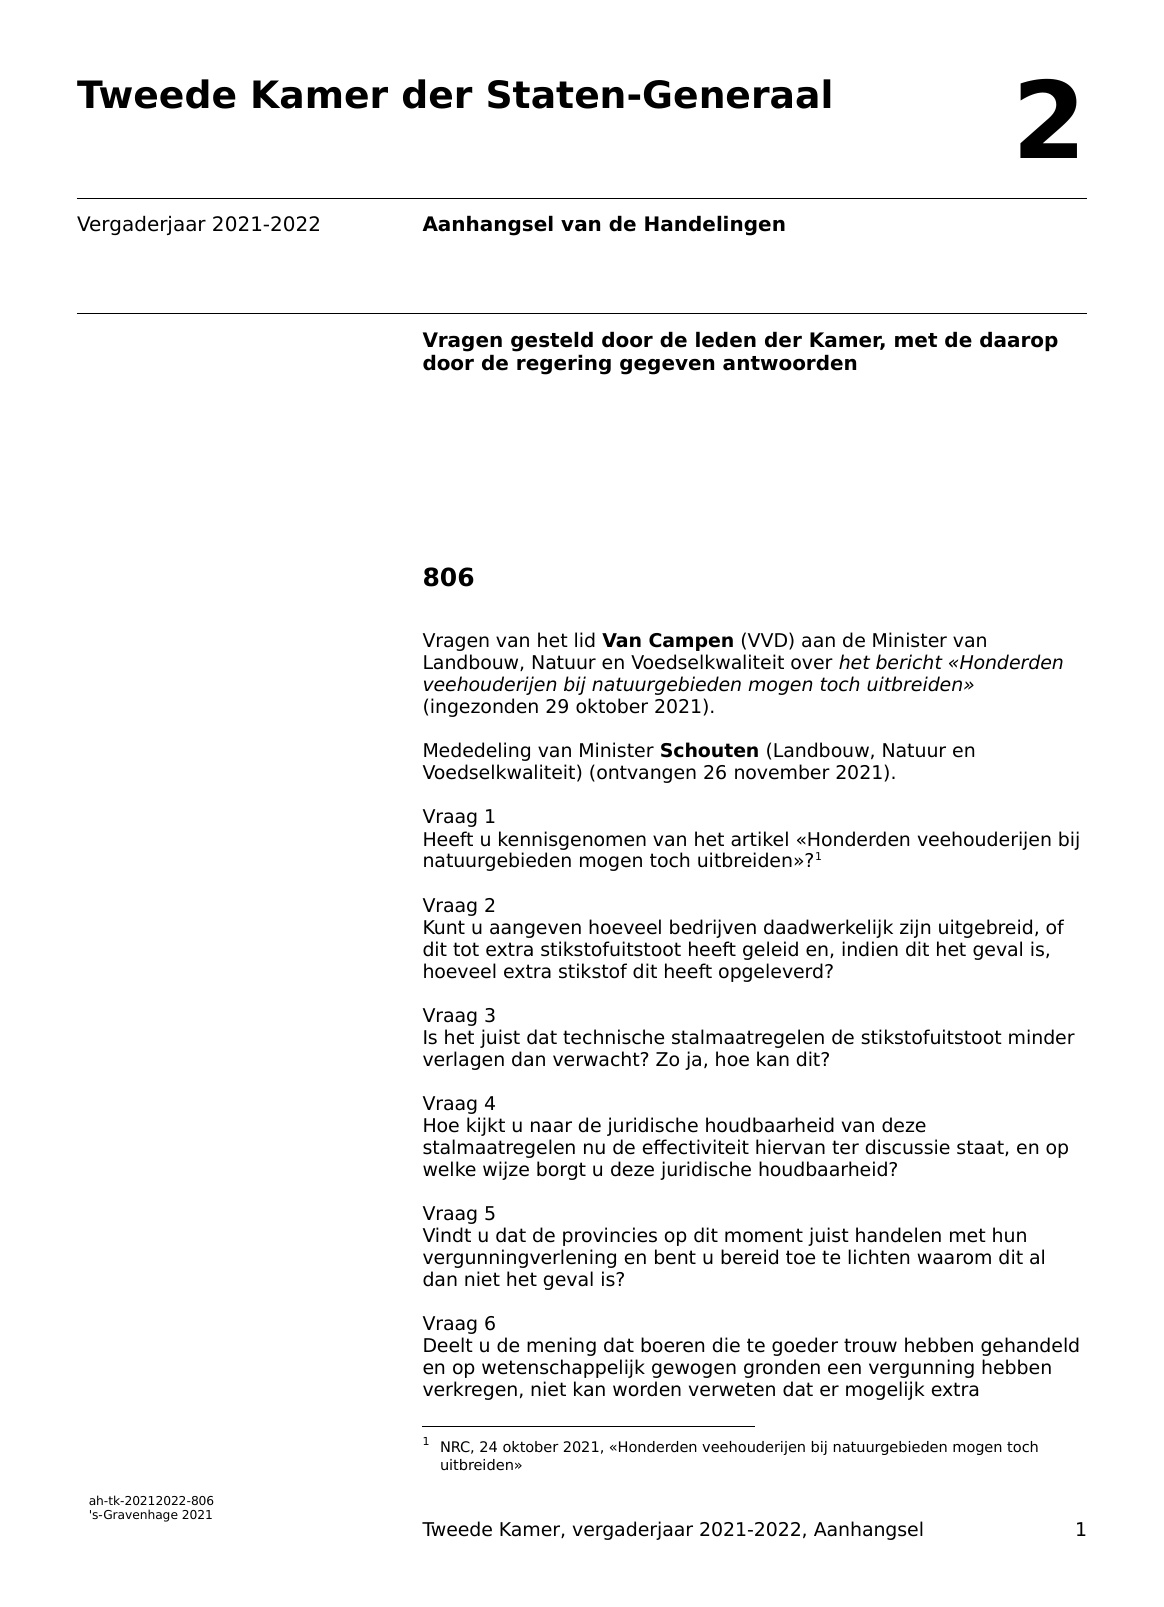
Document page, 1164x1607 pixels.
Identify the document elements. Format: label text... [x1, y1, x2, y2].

text Vraag 5 [422, 1203, 1087, 1225]
text Vraag 4 [422, 1093, 1087, 1115]
text NRC, 24 oktober 2021, «Honderden veehouderijen bij natuurgebieden mogen toch uitbreiden» [422, 1435, 1087, 1474]
text Is het juist dat technische stalmaatregelen de stikstofuitstoot minder verlagen dan verwacht? Zo ja, hoe kan dit? [422, 1027, 1087, 1071]
text Vraag 6 [422, 1313, 1087, 1335]
text Mededeling van Minister Schouten (Landbouw, Natuur en Voedselkwaliteit) (ontvangen 26 november 2021). [422, 740, 1087, 784]
text Vraag 3 [422, 1005, 1087, 1027]
text Deelt u de mening dat boeren die te goeder trouw hebben gehandeld en op wetenschappelijk gewogen gronden een vergunning hebben verkregen, niet kan worden verweten dat er mogelijk extra [422, 1335, 1087, 1401]
text Vraag 2 [422, 894, 1087, 917]
table_header 2 [886, 59, 1087, 198]
text Heeft u kennisgenomen van het artikel «Honderden veehouderijen bij natuurgebieden mogen toch uitbreiden»? [422, 828, 1087, 872]
text Vraag 1 [422, 806, 1087, 828]
table_cell Vragen gesteld door de leden der Kamer, met de daarop door de regering gegeven antwoorden [422, 314, 1087, 375]
text Hoe kijkt u naar de juridische houdbaarheid van deze stalmaatregelen nu de effectiviteit hiervan ter discussie staat, en op welke wijze borgt u deze juridische houdbaarheid? [422, 1115, 1087, 1181]
table_cell Aanhangsel van de Handelingen [422, 199, 1087, 313]
text ah-tk-20212022-806 [88, 1494, 323, 1508]
text Vragen van het lid Van Campen (VVD) aan de Minister van Landbouw, Natuur en Voedselkwaliteit over het bericht «Honderden veehouderijen bij natuurgebieden mogen toch uitbreiden» (ingezonden 29 oktober 2021). [422, 630, 1087, 718]
table_header Tweede Kamer der Staten-Generaal [77, 59, 886, 198]
text Kunt u aangeven hoeveel bedrijven daadwerkelijk zijn uitgebreid, of dit tot extra stikstofuitstoot heeft geleid en, indien dit het geval is, hoeveel extra stikstof dit heeft opgeleverd? [422, 917, 1087, 982]
text 's-Gravenhage 2021 [88, 1508, 323, 1522]
table_cell [77, 314, 422, 375]
text 806 [422, 563, 1087, 592]
text Vindt u dat de provincies op dit moment juist handelen met hun vergunningverlening en bent u bereid toe te lichten waarom dit al dan niet het geval is? [422, 1225, 1087, 1291]
table_cell Vergaderjaar 2021-2022 [77, 199, 422, 313]
